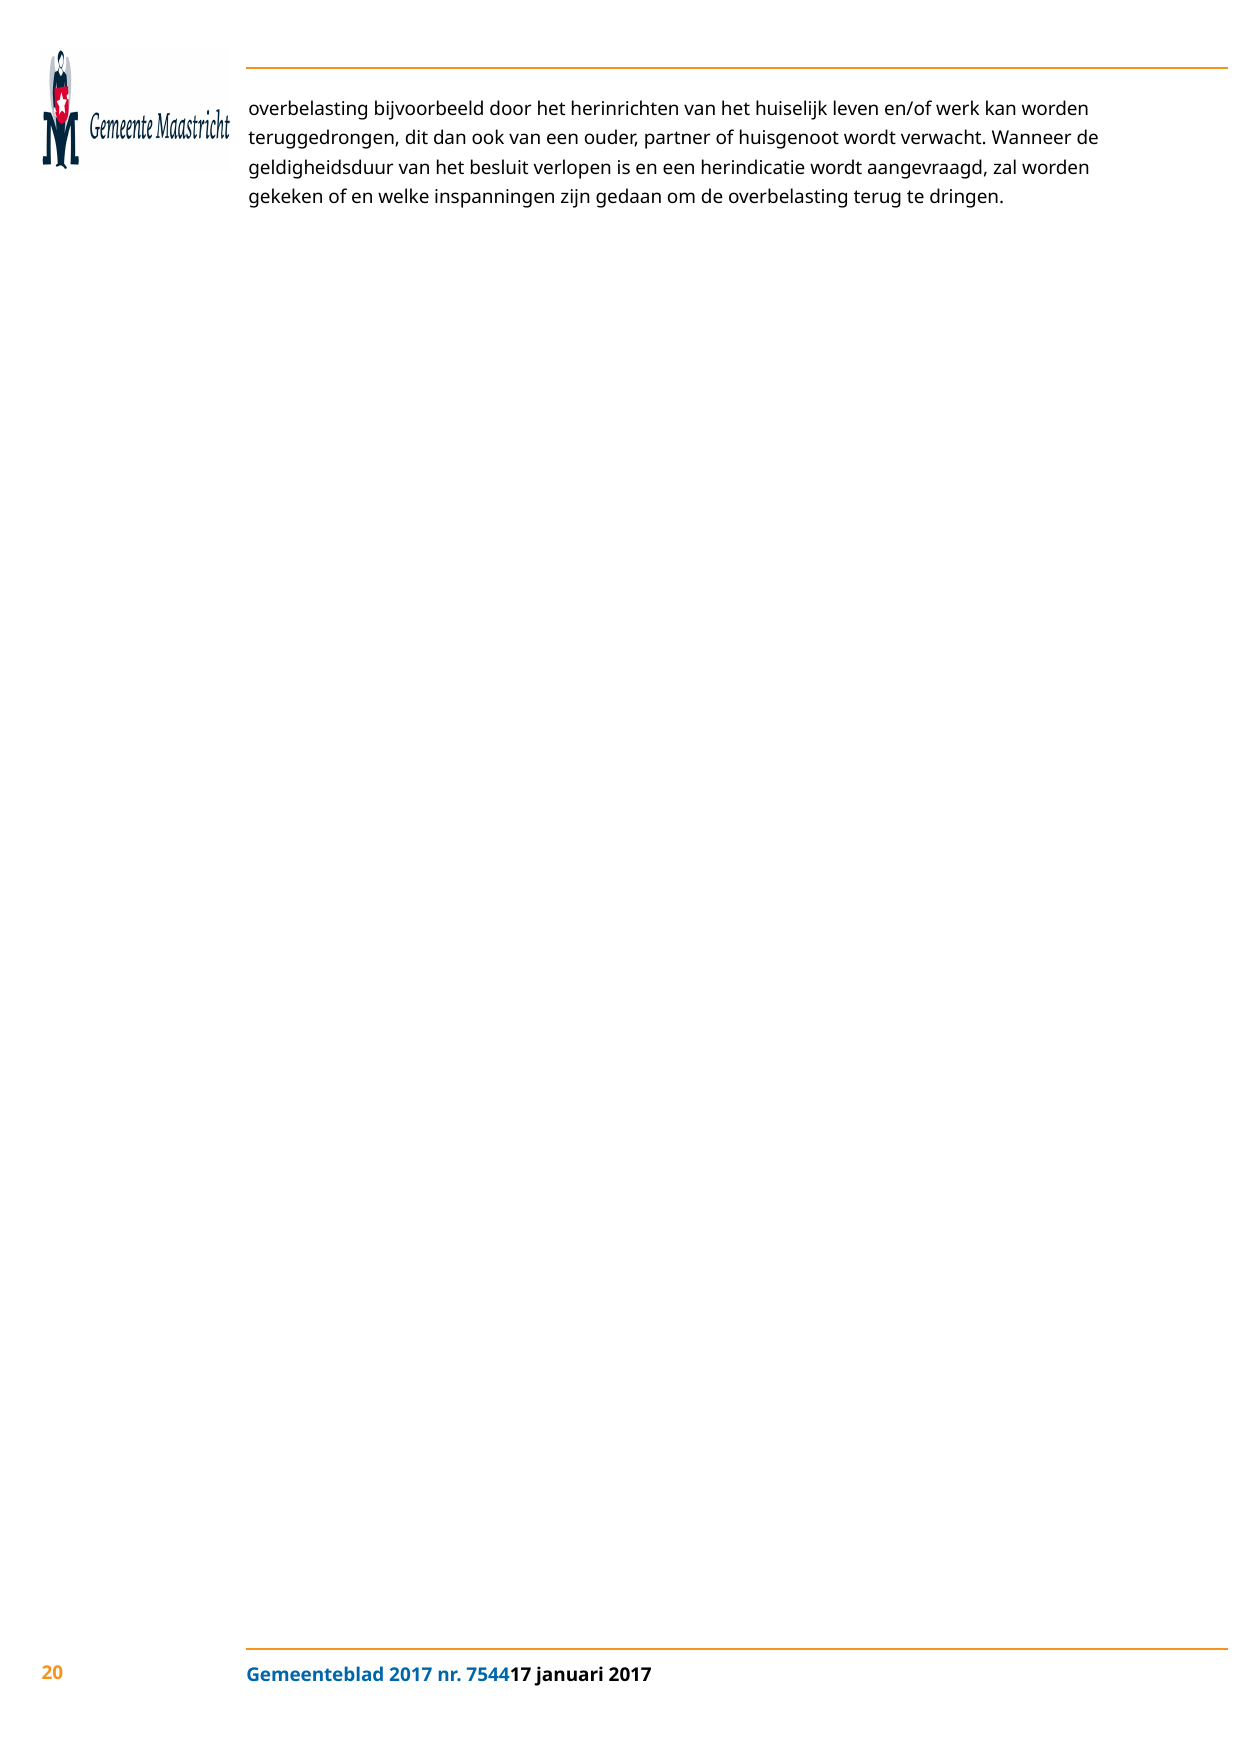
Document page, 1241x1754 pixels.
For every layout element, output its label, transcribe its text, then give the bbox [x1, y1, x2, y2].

picture [41, 47, 231, 172]
text overbelasting bijvoorbeeld door het herinrichten van het huiselijk leven en/of werk kan worden teruggedrongen, dit dan ook van een ouder, partner of huisgenoot wordt verwacht. Wanneer de geldigheidsduur van het besluit verlopen is en een herindicatie wordt aangevraagd, zal worden gekeken of en welke inspanningen zijn gedaan om de overbelasting terug te dringen. [248, 95, 1152, 209]
